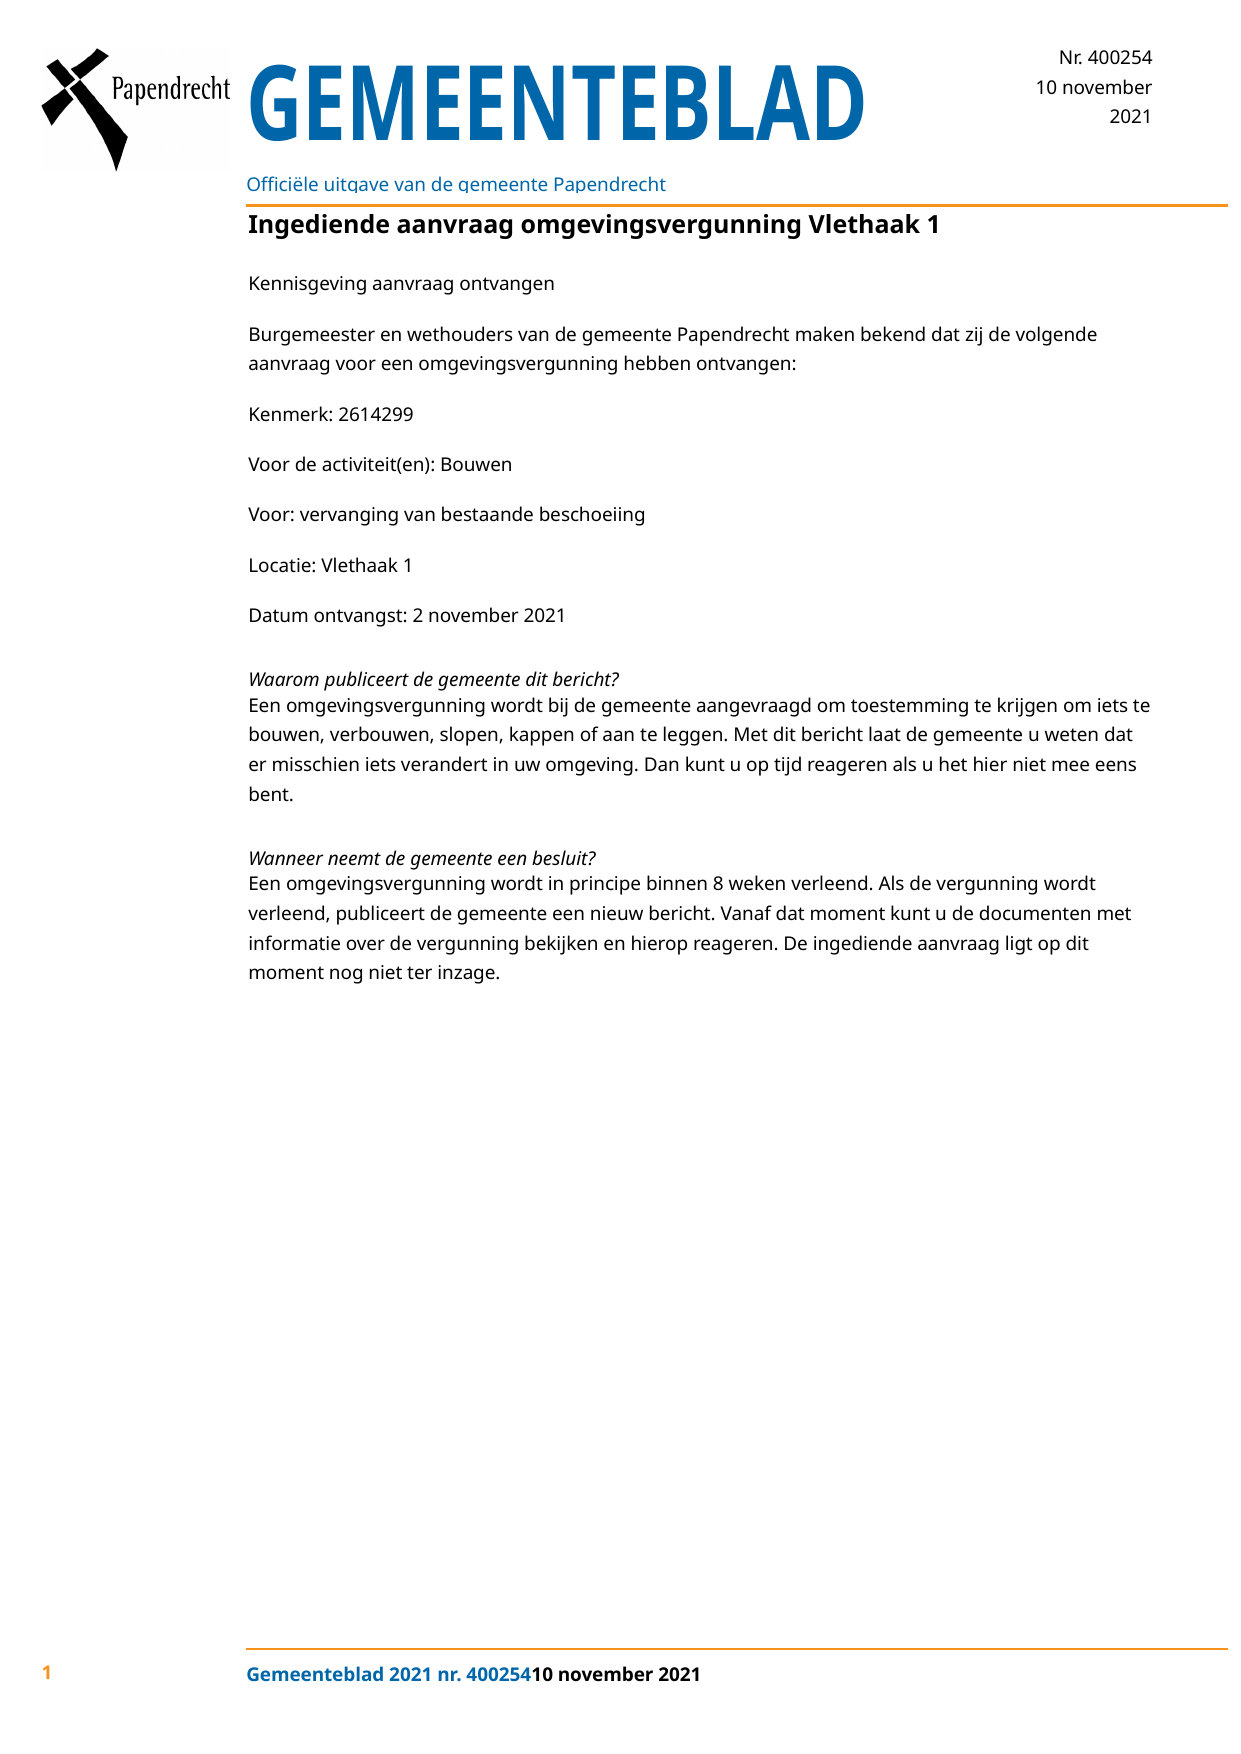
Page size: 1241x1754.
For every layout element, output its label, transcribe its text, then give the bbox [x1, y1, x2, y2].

text Voor de activiteit(en): Bouwen [248, 451, 1152, 477]
text Kenmerk: 2614299 [248, 401, 1152, 426]
text Kennisgeving aanvraag ontvangen [248, 270, 1152, 296]
text Burgemeester en wethouders van de gemeente Papendrecht maken bekend dat zij de volgende aanvraag voor een omgevingsvergunning hebben ontvangen: [248, 321, 1152, 376]
text Voor: vervanging van bestaande beschoeiing [248, 502, 1152, 527]
text Een omgevingsvergunning wordt bij de gemeente aangevraagd om toestemming te krijgen om iets te bouwen, verbouwen, slopen, kappen of aan te leggen. Met dit bericht laat de gemeente u weten dat er misschien iets verandert in uw omgeving. Dan kunt u op tijd reageren als u het hier niet mee eens bent. [248, 692, 1152, 807]
picture [41, 47, 231, 172]
text Datum ontvangst: 2 november 2021 [248, 602, 1152, 628]
text Wanneer neemt de gemeente een besluit? [248, 845, 1152, 871]
text Locatie: Vlethaak 1 [248, 552, 1152, 578]
text Een omgevingsvergunning wordt in principe binnen 8 weken verleend. Als de vergunning wordt verleend, publiceert de gemeente een nieuw bericht. Vanaf dat moment kunt u de documenten met informatie over de vergunning bekijken en hierop reageren. De ingediende aanvraag ligt op dit moment nog niet ter inzage. [248, 871, 1152, 985]
text Ingediende aanvraag omgevingsvergunning Vlethaak 1 [248, 207, 1152, 241]
text Waarom publiceert de gemeente dit bericht? [248, 666, 1152, 692]
